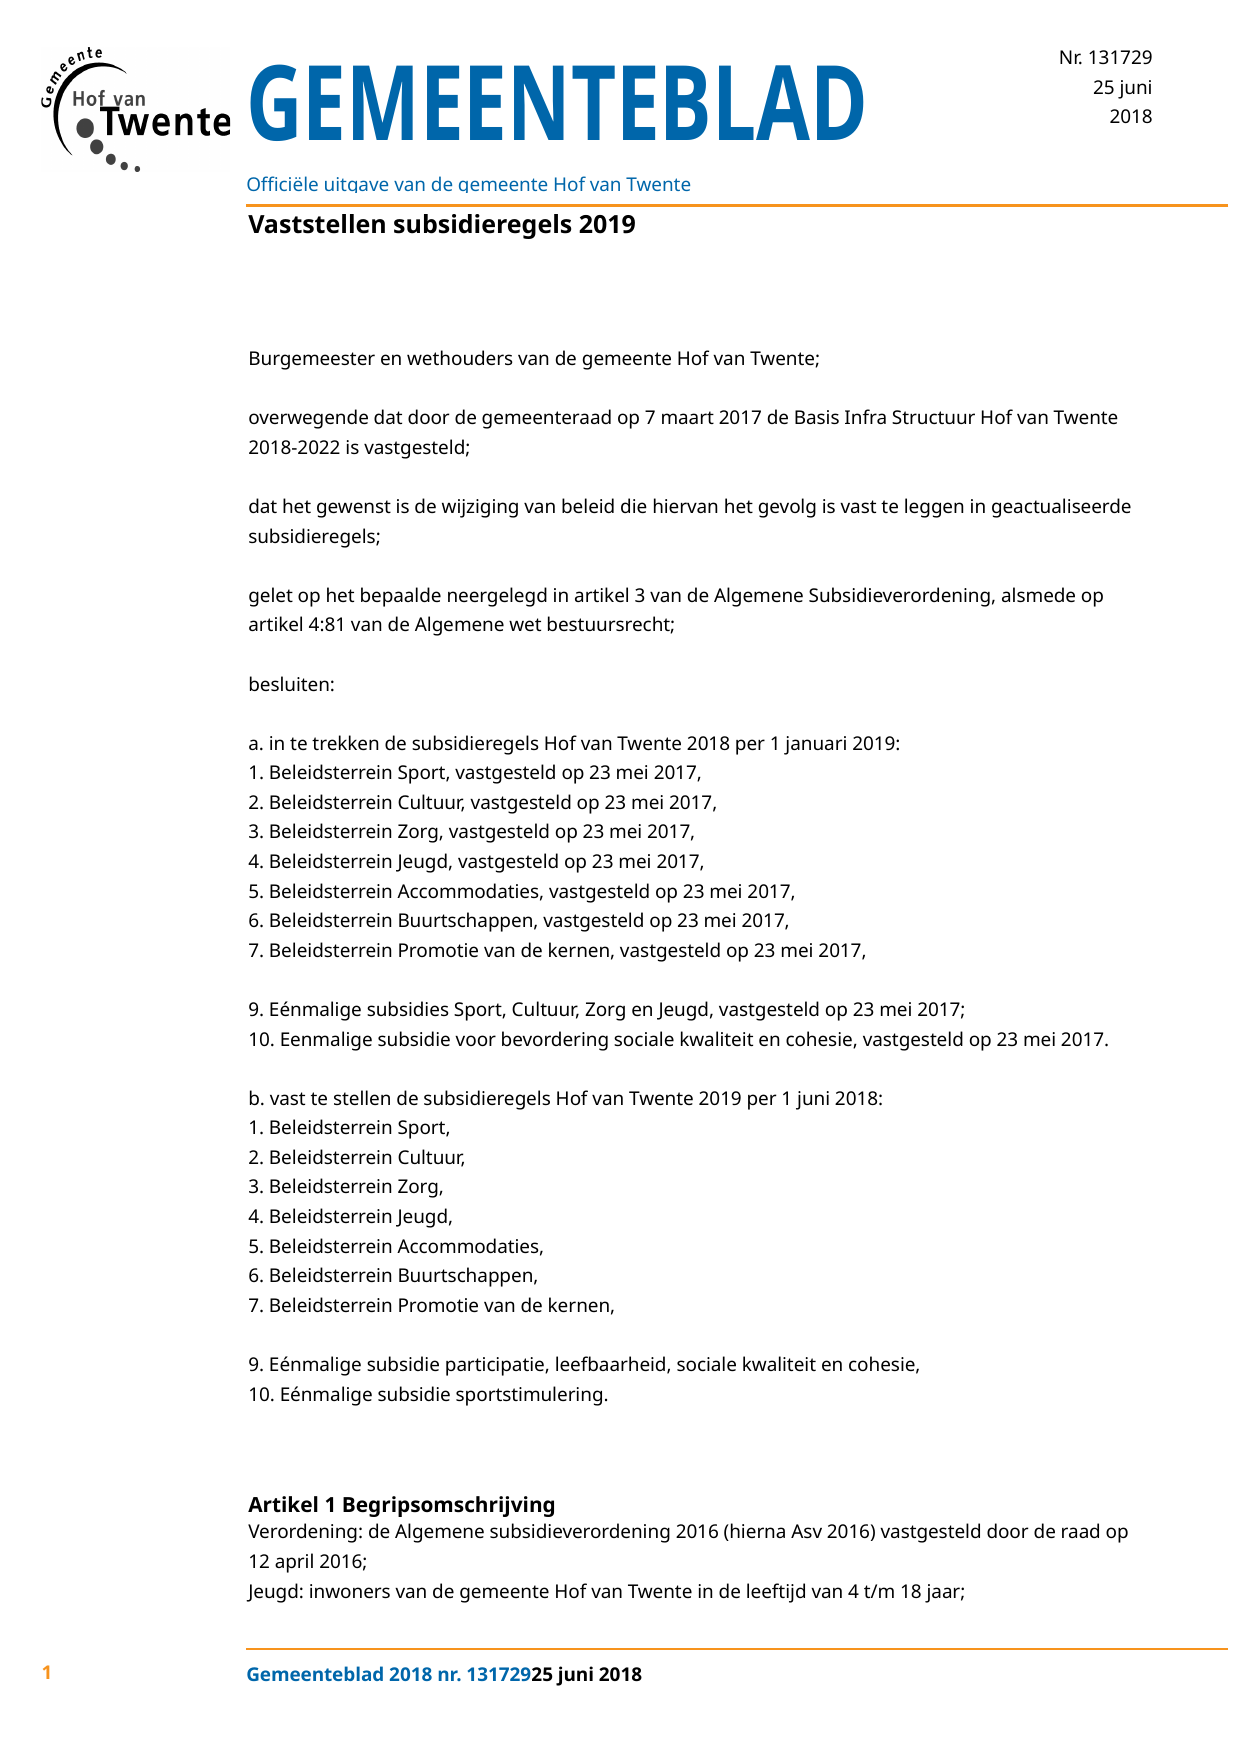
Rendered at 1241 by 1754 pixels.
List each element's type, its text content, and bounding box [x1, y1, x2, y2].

text 3. Beleidsterrein Zorg, vastgesteld op 23 mei 2017, [248, 819, 1152, 844]
text 5. Beleidsterrein Accommodaties, [248, 1233, 1152, 1258]
text 1. Beleidsterrein Sport, [248, 1114, 1152, 1140]
text 6. Beleidsterrein Buurtschappen, [248, 1262, 1152, 1288]
text 4. Beleidsterrein Jeugd, vastgesteld op 23 mei 2017, [248, 848, 1152, 874]
text dat het gewenst is de wijziging van beleid die hiervan het gevolg is vast te leggen in geactualiseerde subsidieregels; [248, 493, 1152, 548]
text overwegende dat door de gemeenteraad op 7 maart 2017 de Basis Infra Structuur Hof van Twente 2018-2022 is vastgesteld; [248, 404, 1152, 460]
text Vaststellen subsidieregels 2019 [248, 207, 1152, 241]
text 2. Beleidsterrein Cultuur, [248, 1144, 1152, 1170]
text Burgemeester en wethouders van de gemeente Hof van Twente; [248, 345, 1152, 371]
text b. vast te stellen de subsidieregels Hof van Twente 2019 per 1 juni 2018: [248, 1085, 1152, 1111]
text besluiten: [248, 671, 1152, 696]
text 1. Beleidsterrein Sport, vastgesteld op 23 mei 2017, [248, 759, 1152, 785]
text Verordening: de Algemene subsidieverordening 2016 (hierna Asv 2016) vastgesteld door de raad op 12 april 2016; [248, 1519, 1152, 1574]
text Jeugd: inwoners van de gemeente Hof van Twente in de leeftijd van 4 t/m 18 jaar; [248, 1578, 1152, 1604]
text 4. Beleidsterrein Jeugd, [248, 1203, 1152, 1229]
text 9. Eénmalige subsidie participatie, leefbaarheid, sociale kwaliteit en cohesie, [248, 1351, 1152, 1377]
text gelet op het bepaalde neergelegd in artikel 3 van de Algemene Subsidieverordening, alsmede op artikel 4:81 van de Algemene wet bestuursrecht; [248, 582, 1152, 637]
text 10. Eenmalige subsidie voor bevordering sociale kwaliteit en cohesie, vastgesteld op 23 mei 2017. [248, 1026, 1152, 1051]
text 7. Beleidsterrein Promotie van de kernen, [248, 1292, 1152, 1318]
text 2. Beleidsterrein Cultuur, vastgesteld op 23 mei 2017, [248, 789, 1152, 815]
text 9. Eénmalige subsidies Sport, Cultuur, Zorg en Jeugd, vastgesteld op 23 mei 2017; [248, 996, 1152, 1022]
text 7. Beleidsterrein Promotie van de kernen, vastgesteld op 23 mei 2017, [248, 937, 1152, 963]
picture [41, 47, 231, 172]
text 5. Beleidsterrein Accommodaties, vastgesteld op 23 mei 2017, [248, 878, 1152, 903]
text Artikel 1 Begripsomschrijving [248, 1490, 1152, 1519]
text 3. Beleidsterrein Zorg, [248, 1174, 1152, 1199]
text 6. Beleidsterrein Buurtschappen, vastgesteld op 23 mei 2017, [248, 907, 1152, 933]
text 10. Eénmalige subsidie sportstimulering. [248, 1381, 1152, 1406]
text a. in te trekken de subsidieregels Hof van Twente 2018 per 1 januari 2019: [248, 730, 1152, 756]
